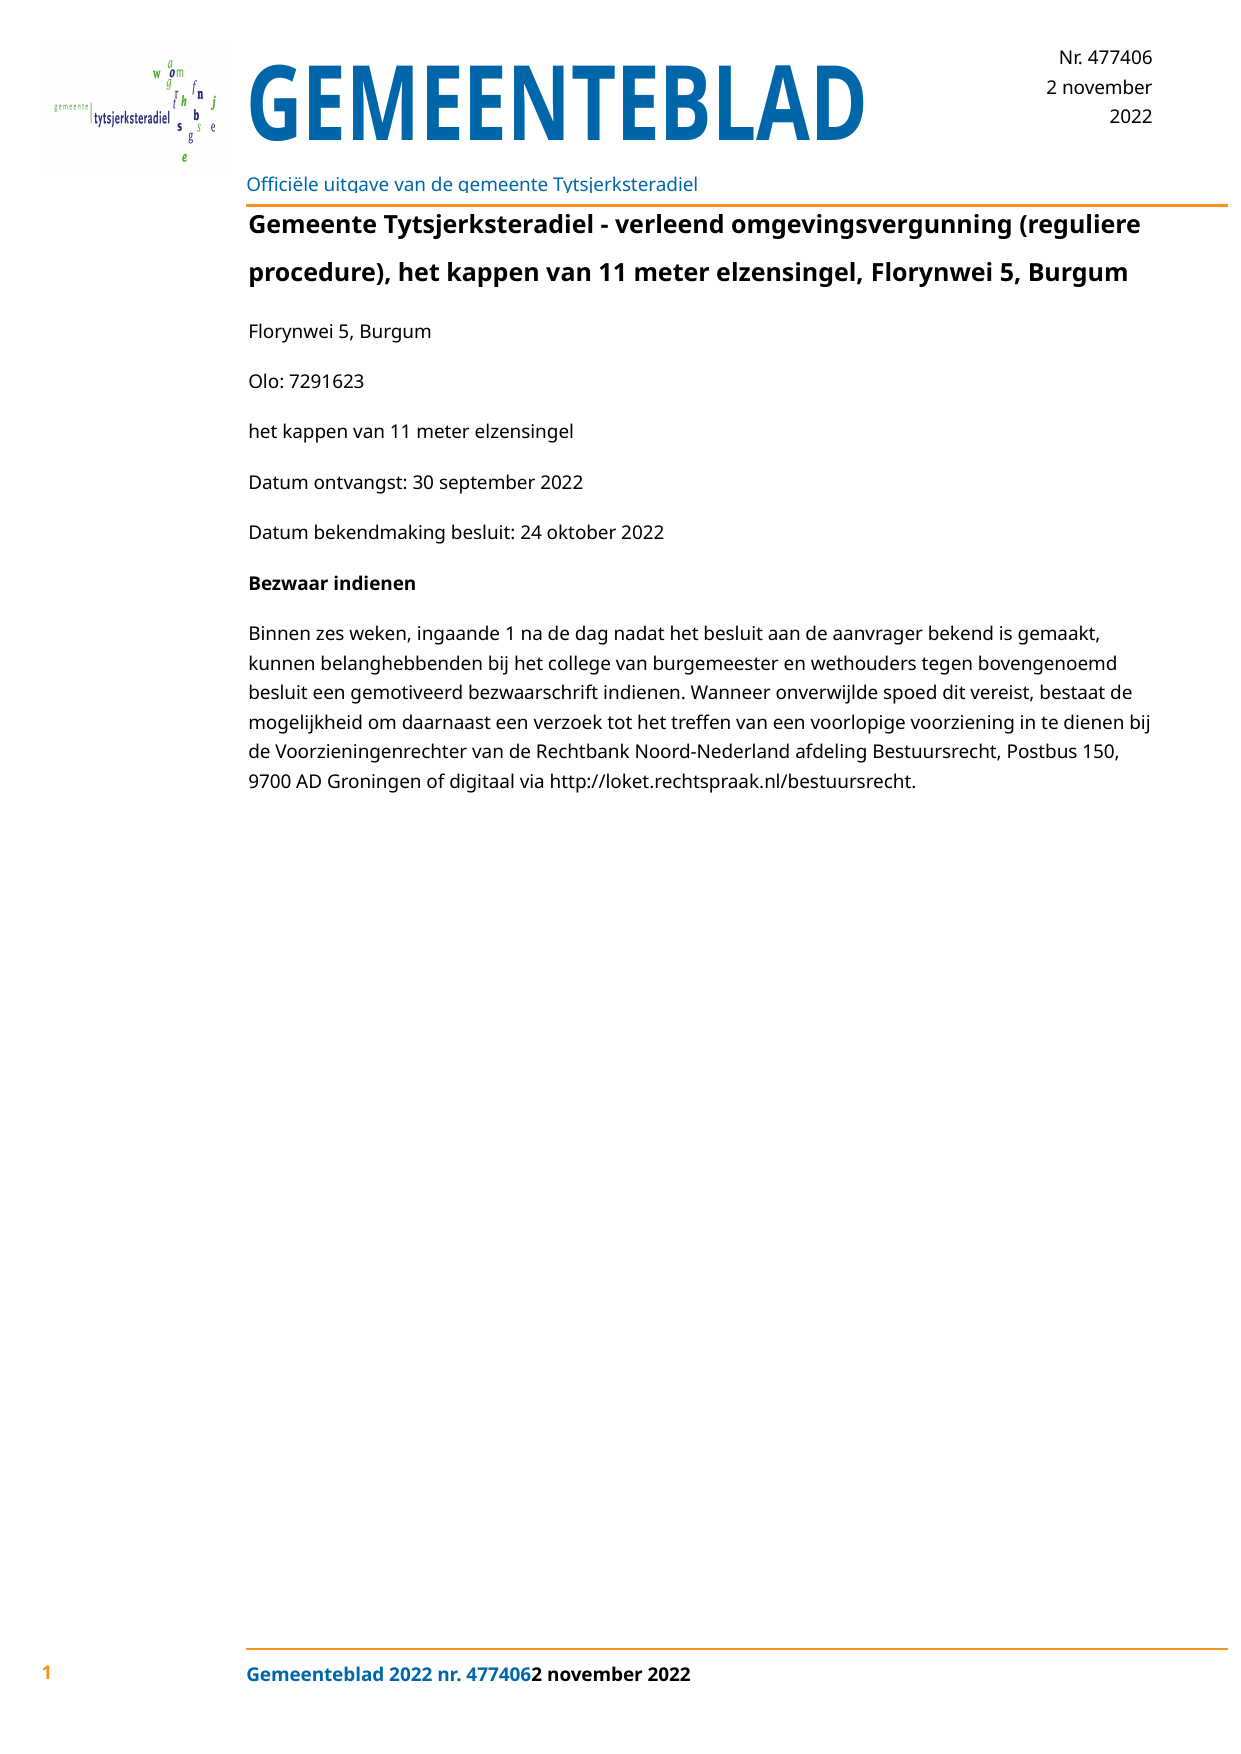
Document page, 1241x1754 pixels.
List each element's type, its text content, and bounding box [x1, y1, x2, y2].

text Gemeente Tytsjerksteradiel - verleend omgevingsvergunning (reguliere procedure), het kappen van 11 meter elzensingel, Florynwei 5, Burgum [248, 207, 1152, 288]
text Binnen zes weken, ingaande 1 na de dag nadat het besluit aan de aanvrager bekend is gemaakt, kunnen belanghebbenden bij het college van burgemeester en wethouders tegen bovengenoemd besluit een gemotiveerd bezwaarschrift indienen. Wanneer onverwijlde spoed dit vereist, bestaat de mogelijkheid om daarnaast een verzoek tot het treffen van een voorlopige voorziening in te dienen bij de Voorzieningenrechter van de Rechtbank Noord-Nederland afdeling Bestuursrecht, Postbus 150, 9700 AD Groningen of digitaal via http://loket.rechtspraak.nl/bestuursrecht. [248, 620, 1152, 794]
text het kappen van 11 meter elzensingel [248, 419, 1152, 444]
text Florynwei 5, Burgum [248, 318, 1152, 344]
text Bezwaar indienen [248, 570, 1152, 596]
text Datum ontvangst: 30 september 2022 [248, 469, 1152, 495]
text Olo: 7291623 [248, 368, 1152, 394]
text Datum bekendmaking besluit: 24 oktober 2022 [248, 519, 1152, 545]
picture [41, 47, 231, 172]
